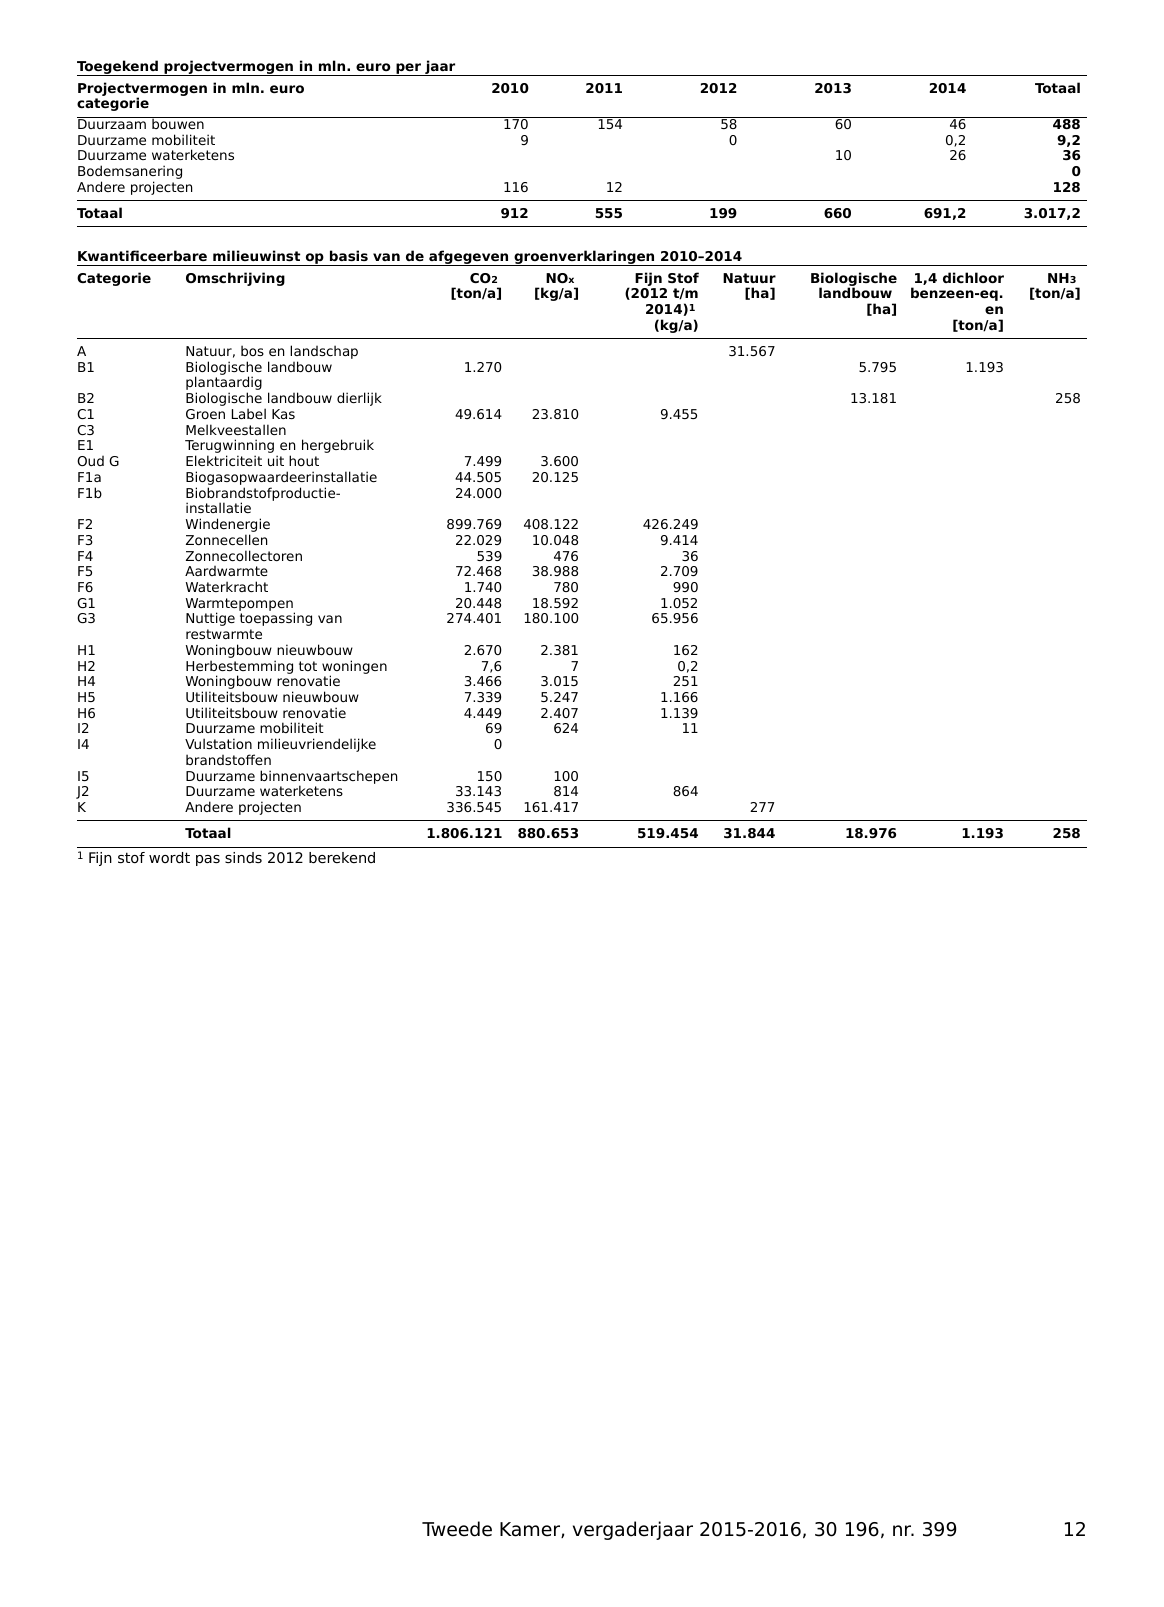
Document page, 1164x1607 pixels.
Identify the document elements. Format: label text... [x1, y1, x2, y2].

table_cell 912 [441, 201, 534, 226]
table_cell CO2 [ton/a] [408, 266, 508, 338]
table_cell 10.048 [508, 533, 585, 548]
table_cell Duurzaam bouwen [77, 118, 441, 132]
table_cell 162 [585, 643, 704, 658]
table_cell 116 [441, 180, 534, 200]
table_cell 20.125 [508, 470, 585, 485]
table_cell [629, 164, 743, 179]
table_cell [704, 784, 781, 800]
table_cell 2013 [743, 76, 858, 117]
table_cell 7 [508, 659, 585, 674]
table_cell 0,2 [858, 133, 972, 148]
table_cell [903, 423, 1010, 438]
table_cell [903, 784, 1010, 800]
table_cell 72.468 [408, 564, 508, 580]
table_cell [781, 423, 903, 438]
table_cell [585, 800, 704, 820]
table_cell 49.614 [408, 407, 508, 422]
table_cell [903, 485, 1010, 517]
table_cell B2 [77, 391, 179, 407]
table_cell [441, 164, 534, 179]
table_cell Duurzame waterketens [77, 148, 441, 164]
table_cell [743, 133, 858, 148]
table_cell 1 Fijn stof wordt pas sinds 2012 berekend [77, 848, 1087, 867]
table_cell 199 [629, 201, 743, 226]
table_cell Biogasopwaardeerinstallatie [179, 470, 408, 485]
table_cell H2 [77, 659, 179, 674]
table_cell 660 [743, 201, 858, 226]
table_cell K [77, 800, 179, 820]
table_cell [408, 438, 508, 454]
table_cell 33.143 [408, 784, 508, 800]
table_cell [781, 674, 903, 690]
table_cell 128 [972, 180, 1087, 200]
table_cell 58 [629, 118, 743, 132]
table_cell [704, 470, 781, 485]
table_cell [508, 360, 585, 391]
table_cell [1010, 659, 1087, 674]
table_cell [585, 391, 704, 407]
table_cell Vulstation milieuvriendelijke brandstoffen [179, 737, 408, 768]
table_cell [704, 438, 781, 454]
table_cell 258 [1010, 821, 1087, 847]
table_cell 2011 [535, 76, 629, 117]
table_cell Groen Label Kas [179, 407, 408, 422]
table_cell [903, 611, 1010, 643]
table_cell [781, 438, 903, 454]
table_cell 9,2 [972, 133, 1087, 148]
table_cell [781, 800, 903, 820]
table_cell 1,4 dichloor benzeen-eq. en [ton/a] [903, 266, 1010, 338]
table_cell 2012 [629, 76, 743, 117]
table_cell Zonnecellen [179, 533, 408, 548]
table_cell 426.249 [585, 517, 704, 533]
table_cell I5 [77, 769, 179, 784]
table_cell Waterkracht [179, 580, 408, 596]
table_cell [704, 454, 781, 470]
table_cell 539 [408, 548, 508, 564]
table_cell 274.401 [408, 611, 508, 643]
table_cell B1 [77, 360, 179, 391]
table_cell Biologische landbouw plantaardig [179, 360, 408, 391]
table_cell 46 [858, 118, 972, 132]
table_cell Duurzame mobiliteit [179, 721, 408, 737]
table_cell [903, 564, 1010, 580]
table_cell 3.600 [508, 454, 585, 470]
table_cell F1b [77, 485, 179, 517]
table_cell [704, 737, 781, 768]
table_cell [903, 643, 1010, 658]
table_cell [408, 391, 508, 407]
table_cell 780 [508, 580, 585, 596]
table_cell 31.844 [704, 821, 781, 847]
table_cell [781, 706, 903, 721]
table_cell 277 [704, 800, 781, 820]
table_cell 408.122 [508, 517, 585, 533]
table_cell [903, 690, 1010, 706]
table_cell [781, 407, 903, 422]
table_cell [781, 784, 903, 800]
table_cell [1010, 470, 1087, 485]
table_cell 990 [585, 580, 704, 596]
table_cell [1010, 643, 1087, 658]
table_cell 476 [508, 548, 585, 564]
table_cell [903, 407, 1010, 422]
table_cell Projectvermogen in mln. euro categorie [77, 76, 441, 117]
table_cell [629, 148, 743, 164]
table_cell Fijn Stof (2012 t/m 2014)1 (kg/a) [585, 266, 704, 338]
table_cell [903, 674, 1010, 690]
table_cell [704, 659, 781, 674]
table_cell C3 [77, 423, 179, 438]
table_cell 251 [585, 674, 704, 690]
table_cell H4 [77, 674, 179, 690]
table_cell [77, 821, 179, 847]
table_cell [408, 339, 508, 359]
table_cell 22.029 [408, 533, 508, 548]
table_cell 624 [508, 721, 585, 737]
table_cell 899.769 [408, 517, 508, 533]
table_cell [1010, 533, 1087, 548]
table_cell 1.740 [408, 580, 508, 596]
table_cell 7,6 [408, 659, 508, 674]
table_cell [585, 438, 704, 454]
table_cell [508, 391, 585, 407]
table_cell [903, 391, 1010, 407]
table_cell Duurzame mobiliteit [77, 133, 441, 148]
table_cell [535, 164, 629, 179]
table_cell [704, 533, 781, 548]
table_cell 1.193 [903, 821, 1010, 847]
table_cell [704, 690, 781, 706]
table_cell [903, 737, 1010, 768]
table_cell E1 [77, 438, 179, 454]
table_cell Andere projecten [77, 180, 441, 200]
table_cell 10 [743, 148, 858, 164]
table_cell Aardwarmte [179, 564, 408, 580]
table_cell [1010, 438, 1087, 454]
table_cell 258 [1010, 391, 1087, 407]
table_cell 0,2 [585, 659, 704, 674]
table_cell 9 [441, 133, 534, 148]
table_cell Natuur [ha] [704, 266, 781, 338]
table_cell [1010, 690, 1087, 706]
table_cell [903, 800, 1010, 820]
table_cell Melkveestallen [179, 423, 408, 438]
table_cell 44.505 [408, 470, 508, 485]
table_cell F5 [77, 564, 179, 580]
table_cell Biologische landbouw dierlijk [179, 391, 408, 407]
table_cell [1010, 611, 1087, 643]
table_cell [704, 564, 781, 580]
table_cell [704, 485, 781, 517]
table_cell [1010, 564, 1087, 580]
table_cell 12 [535, 180, 629, 200]
table_cell 26 [858, 148, 972, 164]
table_cell Duurzame binnenvaartschepen [179, 769, 408, 784]
table_cell [903, 438, 1010, 454]
table_cell [781, 690, 903, 706]
table_cell I4 [77, 737, 179, 768]
table_cell 13.181 [781, 391, 903, 407]
table_cell [441, 148, 534, 164]
table_cell Biologische landbouw [ha] [781, 266, 903, 338]
table_cell [781, 470, 903, 485]
table_cell G3 [77, 611, 179, 643]
table_cell [585, 737, 704, 768]
table_cell 36 [972, 148, 1087, 164]
table_cell 2014 [858, 76, 972, 117]
table_cell 170 [441, 118, 534, 132]
table_cell 2.407 [508, 706, 585, 721]
table_cell Elektriciteit uit hout [179, 454, 408, 470]
table_cell G1 [77, 596, 179, 611]
table_cell Windenergie [179, 517, 408, 533]
table_cell [903, 339, 1010, 359]
table_cell [903, 659, 1010, 674]
table_cell I2 [77, 721, 179, 737]
table_cell [704, 548, 781, 564]
table_cell [903, 470, 1010, 485]
table_cell [704, 517, 781, 533]
table_cell [1010, 454, 1087, 470]
table_cell [508, 485, 585, 517]
table_cell [1010, 339, 1087, 359]
table_cell [704, 769, 781, 784]
table_cell [1010, 721, 1087, 737]
table_cell 5.247 [508, 690, 585, 706]
table_cell 1.193 [903, 360, 1010, 391]
table_cell [585, 485, 704, 517]
table_cell 60 [743, 118, 858, 132]
table_cell [903, 706, 1010, 721]
table_cell [781, 339, 903, 359]
table_cell [903, 769, 1010, 784]
table_cell [781, 580, 903, 596]
table_cell H5 [77, 690, 179, 706]
table_cell 11 [585, 721, 704, 737]
table_cell [585, 423, 704, 438]
table_cell Totaal [179, 821, 408, 847]
table_cell 65.956 [585, 611, 704, 643]
table_cell [903, 596, 1010, 611]
table_cell 18.592 [508, 596, 585, 611]
table_cell F4 [77, 548, 179, 564]
table_cell [585, 360, 704, 391]
table_cell Warmtepompen [179, 596, 408, 611]
table_cell Omschrijving [179, 266, 408, 338]
table_cell [704, 596, 781, 611]
table_cell [1010, 407, 1087, 422]
table_cell Categorie [77, 266, 179, 338]
table_cell [781, 564, 903, 580]
table_header Kwantificeerbare milieuwinst op basis van de afgegeven groenverklaringen 2010–2014 [77, 249, 1087, 265]
table_cell 1.166 [585, 690, 704, 706]
table_cell 0 [408, 737, 508, 768]
table_cell [781, 737, 903, 768]
table_cell [1010, 737, 1087, 768]
table_cell F6 [77, 580, 179, 596]
table_cell H1 [77, 643, 179, 658]
table_cell C1 [77, 407, 179, 422]
table_cell 336.545 [408, 800, 508, 820]
table_cell 69 [408, 721, 508, 737]
table_cell 23.810 [508, 407, 585, 422]
table_cell Nuttige toepassing van restwarmte [179, 611, 408, 643]
table_cell [781, 659, 903, 674]
table_cell [903, 533, 1010, 548]
table_cell 161.417 [508, 800, 585, 820]
table_cell 519.454 [585, 821, 704, 847]
table_cell 1.052 [585, 596, 704, 611]
table_cell Duurzame waterketens [179, 784, 408, 800]
table_cell 814 [508, 784, 585, 800]
table_cell [585, 470, 704, 485]
table_cell 180.100 [508, 611, 585, 643]
table_cell F2 [77, 517, 179, 533]
table_cell [1010, 706, 1087, 721]
table_cell [704, 407, 781, 422]
table_cell [903, 517, 1010, 533]
table_cell 2.670 [408, 643, 508, 658]
table_cell Zonnecollectoren [179, 548, 408, 564]
table_cell F3 [77, 533, 179, 548]
table_cell [1010, 360, 1087, 391]
table_cell [704, 643, 781, 658]
table_cell 20.448 [408, 596, 508, 611]
table_cell [704, 674, 781, 690]
table_cell [704, 611, 781, 643]
table_cell [508, 423, 585, 438]
table_cell Biobrandstofproductie-installatie [179, 485, 408, 517]
table_cell Bodemsanering [77, 164, 441, 179]
table_cell Oud G [77, 454, 179, 470]
table_cell [629, 180, 743, 200]
table_cell 2010 [441, 76, 534, 117]
table_cell 4.449 [408, 706, 508, 721]
table_cell 150 [408, 769, 508, 784]
table_cell 3.017,2 [972, 201, 1087, 226]
table_cell [781, 769, 903, 784]
table_cell H6 [77, 706, 179, 721]
table_cell 154 [535, 118, 629, 132]
table_cell 0 [972, 164, 1087, 179]
table_cell NOx [kg/a] [508, 266, 585, 338]
table_cell Andere projecten [179, 800, 408, 820]
table_cell [781, 454, 903, 470]
table_cell [743, 180, 858, 200]
table_cell [508, 737, 585, 768]
table_cell 18.976 [781, 821, 903, 847]
table_cell 691,2 [858, 201, 972, 226]
table_cell [585, 454, 704, 470]
table_cell [781, 485, 903, 517]
table_cell [903, 580, 1010, 596]
table_cell [781, 517, 903, 533]
table_cell [858, 164, 972, 179]
table_cell 488 [972, 118, 1087, 132]
table_cell [858, 180, 972, 200]
table_cell [585, 769, 704, 784]
table_cell [585, 339, 704, 359]
table_cell [903, 454, 1010, 470]
table_cell F1a [77, 470, 179, 485]
table_cell [1010, 485, 1087, 517]
table_cell 3.466 [408, 674, 508, 690]
table_cell [1010, 548, 1087, 564]
table_cell [903, 548, 1010, 564]
table_cell Totaal [77, 201, 441, 226]
table_cell Terugwinning en hergebruik [179, 438, 408, 454]
table_cell [1010, 423, 1087, 438]
table_cell 31.567 [704, 339, 781, 359]
table_cell Woningbouw renovatie [179, 674, 408, 690]
table_cell [781, 548, 903, 564]
table_cell [781, 596, 903, 611]
table_cell [508, 339, 585, 359]
table_cell [535, 148, 629, 164]
table_cell 9.414 [585, 533, 704, 548]
table_cell [1010, 596, 1087, 611]
table_cell Utiliteitsbouw renovatie [179, 706, 408, 721]
table_cell A [77, 339, 179, 359]
table_cell 880.653 [508, 821, 585, 847]
table_cell [1010, 800, 1087, 820]
table_cell 9.455 [585, 407, 704, 422]
table_cell [781, 721, 903, 737]
table_cell [1010, 517, 1087, 533]
table_cell [903, 721, 1010, 737]
table_cell 100 [508, 769, 585, 784]
table_cell 864 [585, 784, 704, 800]
table_cell Utiliteitsbouw nieuwbouw [179, 690, 408, 706]
table_cell 38.988 [508, 564, 585, 580]
table_cell [781, 533, 903, 548]
table_header Toegekend projectvermogen in mln. euro per jaar [77, 59, 1087, 75]
table_cell 36 [585, 548, 704, 564]
table_cell [704, 721, 781, 737]
table_cell 7.339 [408, 690, 508, 706]
table_cell [704, 423, 781, 438]
table_cell [508, 438, 585, 454]
table_cell Natuur, bos en landschap [179, 339, 408, 359]
table_cell 3.015 [508, 674, 585, 690]
table_cell [1010, 769, 1087, 784]
table_cell 1.270 [408, 360, 508, 391]
table_cell 24.000 [408, 485, 508, 517]
table_cell Totaal [972, 76, 1087, 117]
table_cell [704, 391, 781, 407]
table_cell 5.795 [781, 360, 903, 391]
table_cell [781, 643, 903, 658]
table_cell [743, 164, 858, 179]
table_cell [704, 706, 781, 721]
table_cell 2.709 [585, 564, 704, 580]
table_cell NH3 [ton/a] [1010, 266, 1087, 338]
table_cell 2.381 [508, 643, 585, 658]
table_cell [408, 423, 508, 438]
table_cell 7.499 [408, 454, 508, 470]
table_cell Herbestemming tot woningen [179, 659, 408, 674]
table_cell 555 [535, 201, 629, 226]
table_cell [704, 360, 781, 391]
table_cell J2 [77, 784, 179, 800]
table_cell [1010, 674, 1087, 690]
table_cell 0 [629, 133, 743, 148]
table_cell [535, 133, 629, 148]
table_cell 1.806.121 [408, 821, 508, 847]
table_cell Woningbouw nieuwbouw [179, 643, 408, 658]
table_cell [781, 611, 903, 643]
table_cell [1010, 580, 1087, 596]
table_cell [704, 580, 781, 596]
table_cell 1.139 [585, 706, 704, 721]
table_cell [1010, 784, 1087, 800]
